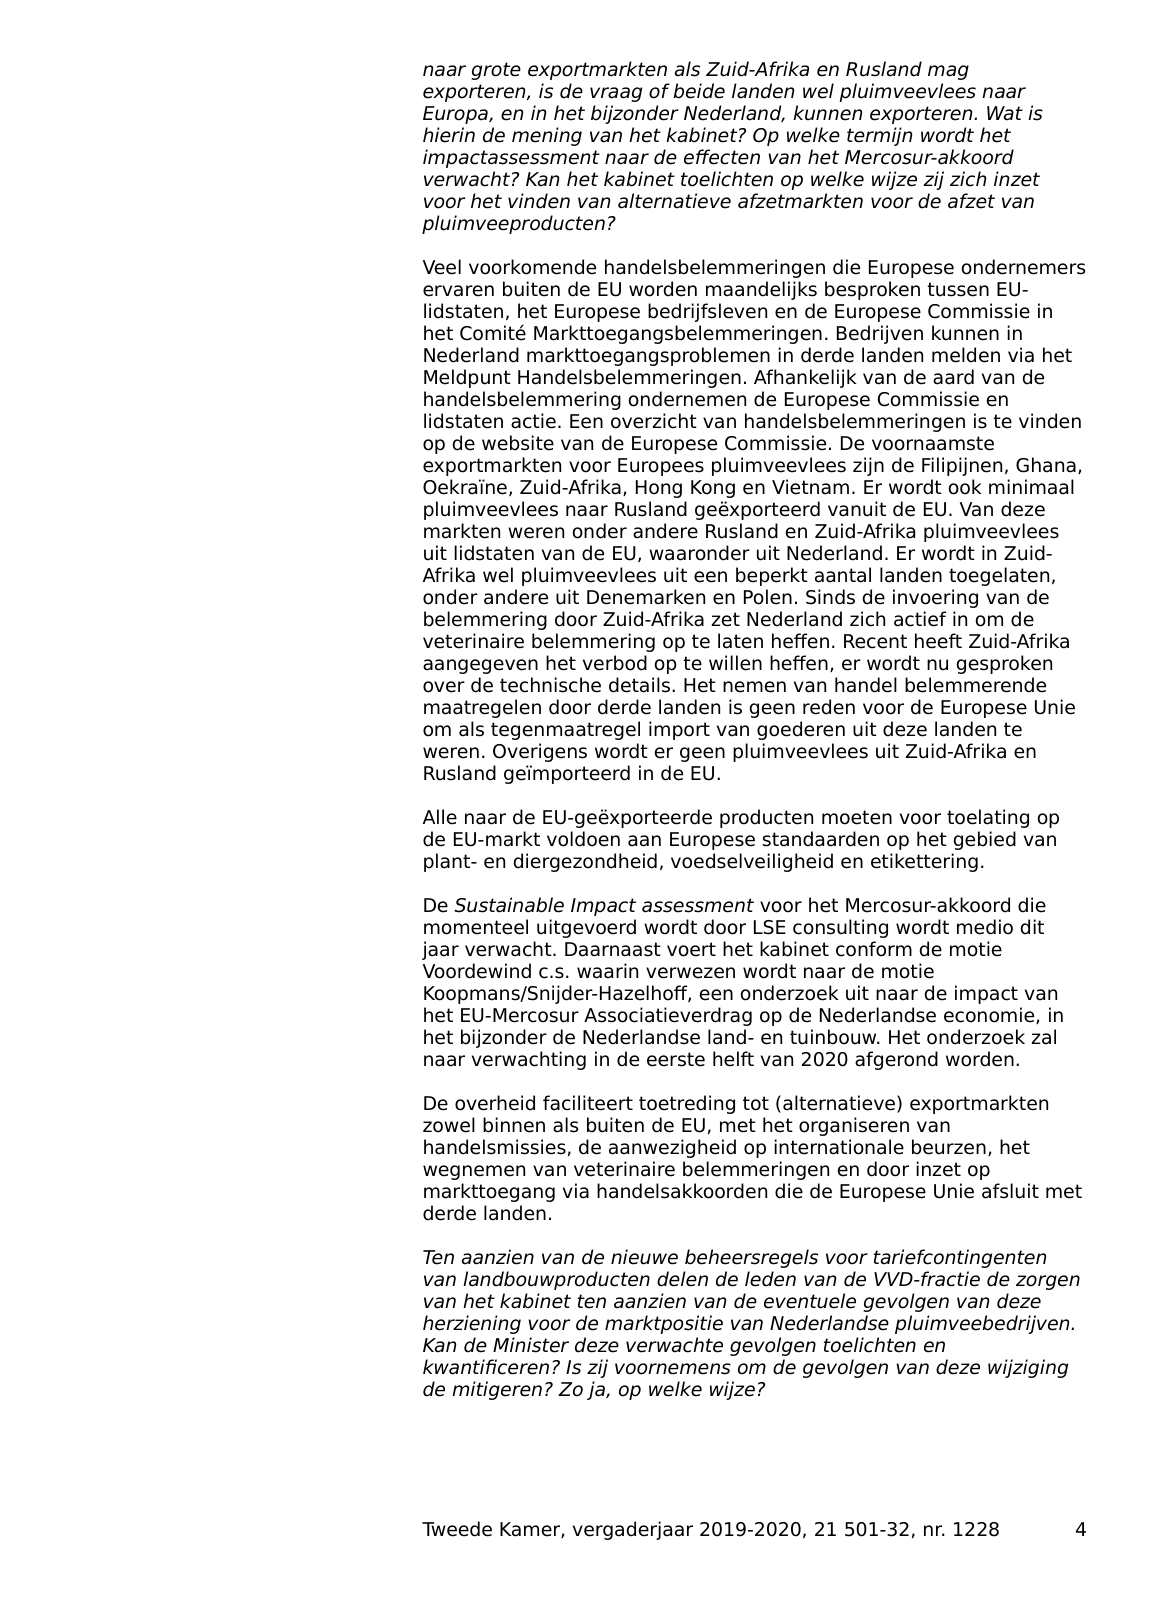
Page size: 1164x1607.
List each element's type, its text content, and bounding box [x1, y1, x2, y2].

text Alle naar de EU-geëxporteerde producten moeten voor toelating op de EU-markt voldoen aan Europese standaarden op het gebied van plant- en diergezondheid, voedselveiligheid en etikettering. [422, 807, 1087, 873]
text De overheid faciliteert toetreding tot (alternatieve) exportmarkten zowel binnen als buiten de EU, met het organiseren van handelsmissies, de aanwezigheid op internationale beurzen, het wegnemen van veterinaire belemmeringen en door inzet op markttoegang via handelsakkoorden die de Europese Unie afsluit met derde landen. [422, 1093, 1087, 1225]
text naar grote exportmarkten als Zuid-Afrika en Rusland mag exporteren, is de vraag of beide landen wel pluimveevlees naar Europa, en in het bijzonder Nederland, kunnen exporteren. Wat is hierin de mening van het kabinet? Op welke termijn wordt het impactassessment naar de effecten van het Mercosur-akkoord verwacht? Kan het kabinet toelichten op welke wijze zij zich inzet voor het vinden van alternatieve afzetmarkten voor de afzet van pluimveeproducten? [422, 59, 1087, 235]
text Ten aanzien van de nieuwe beheersregels voor tariefcontingenten van landbouwproducten delen de leden van de VVD-fractie de zorgen van het kabinet ten aanzien van de eventuele gevolgen van deze herziening voor de marktpositie van Nederlandse pluimveebedrijven. Kan de Minister deze verwachte gevolgen toelichten en kwantificeren? Is zij voornemens om de gevolgen van deze wijziging de mitigeren? Zo ja, op welke wijze? [422, 1247, 1087, 1401]
text De Sustainable Impact assessment voor het Mercosur-akkoord die momenteel uitgevoerd wordt door LSE consulting wordt medio dit jaar verwacht. Daarnaast voert het kabinet conform de motie Voordewind c.s. waarin verwezen wordt naar de motie Koopmans/Snijder-Hazelhoff, een onderzoek uit naar de impact van het EU-Mercosur Associatieverdrag op de Nederlandse economie, in het bijzonder de Nederlandse land- en tuinbouw. Het onderzoek zal naar verwachting in de eerste helft van 2020 afgerond worden. [422, 895, 1087, 1071]
text Veel voorkomende handelsbelemmeringen die Europese ondernemers ervaren buiten de EU worden maandelijks besproken tussen EU-lidstaten, het Europese bedrijfsleven en de Europese Commissie in het Comité Markttoegangsbelemmeringen. Bedrijven kunnen in Nederland markttoegangsproblemen in derde landen melden via het Meldpunt Handelsbelemmeringen. Afhankelijk van de aard van de handelsbelemmering ondernemen de Europese Commissie en lidstaten actie. Een overzicht van handelsbelemmeringen is te vinden op de website van de Europese Commissie. De voornaamste exportmarkten voor Europees pluimveevlees zijn de Filipijnen, Ghana, Oekraïne, Zuid-Afrika, Hong Kong en Vietnam. Er wordt ook minimaal pluimveevlees naar Rusland geëxporteerd vanuit de EU. Van deze markten weren onder andere Rusland en Zuid-Afrika pluimveevlees uit lidstaten van de EU, waaronder uit Nederland. Er wordt in Zuid-Afrika wel pluimveevlees uit een beperkt aantal landen toegelaten, onder andere uit Denemarken en Polen. Sinds de invoering van de belemmering door Zuid-Afrika zet Nederland zich actief in om de veterinaire belemmering op te laten heffen. Recent heeft Zuid-Afrika aangegeven het verbod op te willen heffen, er wordt nu gesproken over de technische details. Het nemen van handel belemmerende maatregelen door derde landen is geen reden voor de Europese Unie om als tegenmaatregel import van goederen uit deze landen te weren. Overigens wordt er geen pluimveevlees uit Zuid-Afrika en Rusland geïmporteerd in de EU. [422, 257, 1087, 784]
